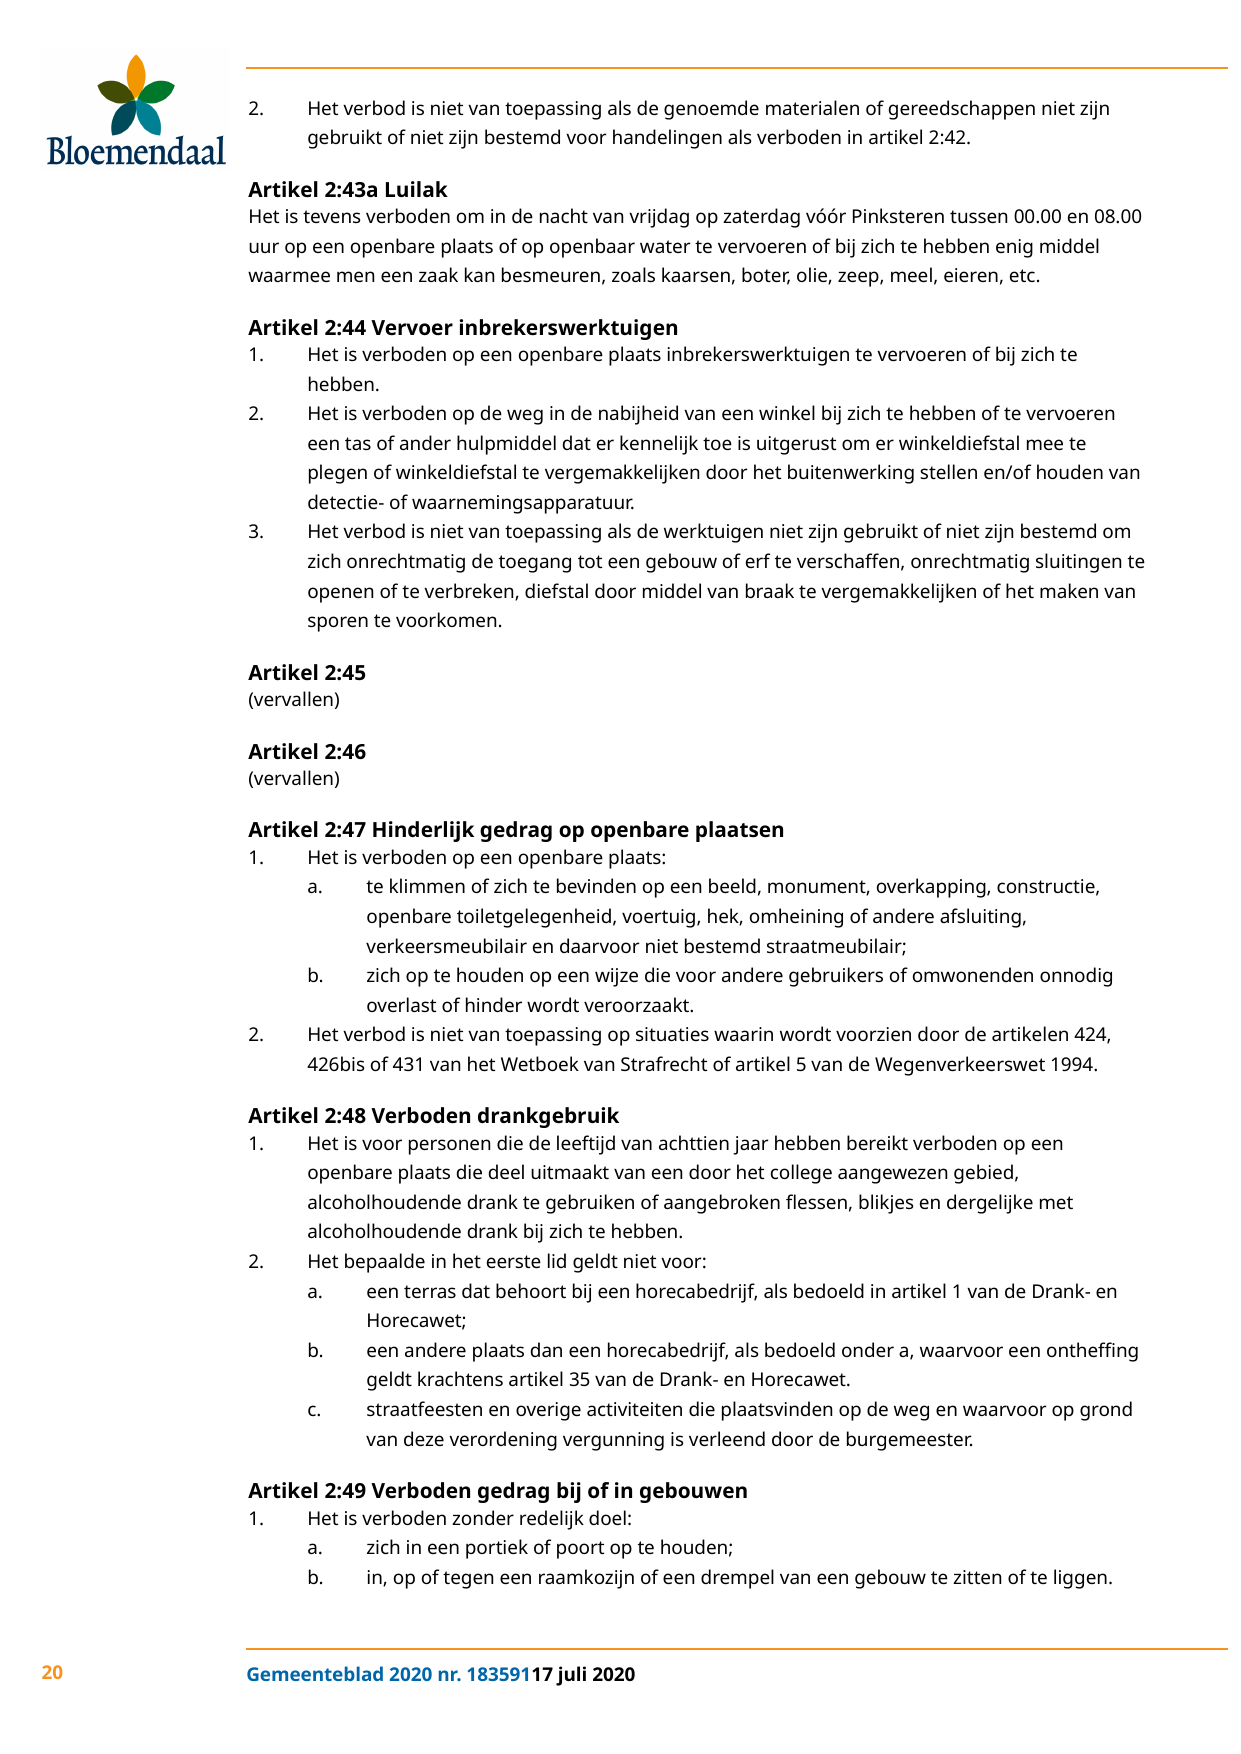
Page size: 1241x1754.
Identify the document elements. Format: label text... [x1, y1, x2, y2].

list te klimmen of zich te bevinden op een beeld, monument, overkapping, constructie, openbare toiletgelegenheid, voertuig, hek, omheining of andere afsluiting, verkeersmeubilair en daarvoor niet bestemd straatmeubilair; [307, 874, 1152, 958]
text Het is tevens verboden om in de nacht van vrijdag op zaterdag vóór Pinksteren tussen 00.00 en 08.00 uur op een openbare plaats of op openbaar water te vervoeren of bij zich te hebben enig middel waarmee men een zaak kan besmeuren, zoals kaarsen, boter, olie, zeep, meel, eieren, etc. [248, 203, 1152, 288]
text Artikel 2:44 Vervoer inbrekerswerktuigen [248, 313, 1152, 341]
text Artikel 2:47 Hinderlijk gedrag op openbare plaatsen [248, 816, 1152, 844]
list een terras dat behoort bij een horecabedrijf, als bedoeld in artikel 1 van de Drank- en Horecawet; [307, 1278, 1152, 1333]
picture [41, 47, 231, 172]
text (vervallen) [248, 686, 1152, 712]
list Het verbod is niet van toepassing als de werktuigen niet zijn gebruikt of niet zijn bestemd om zich onrechtmatig de toegang tot een gebouw of erf te verschaffen, onrechtmatig sluitingen te openen of te verbreken, diefstal door middel van braak te vergemakkelijken of het maken van sporen te voorkomen. [248, 519, 1152, 633]
list zich in een portiek of poort op te houden; [307, 1534, 1152, 1560]
text Artikel 2:49 Verboden gedrag bij of in gebouwen [248, 1476, 1152, 1505]
text Artikel 2:43a Luilak [248, 175, 1152, 203]
list Het is verboden op een openbare plaats: [248, 844, 1152, 870]
list een andere plaats dan een horecabedrijf, als bedoeld onder a, waarvoor een ontheffing geldt krachtens artikel 35 van de Drank- en Horecawet. [307, 1337, 1152, 1392]
list Het is verboden op de weg in de nabijheid van een winkel bij zich te hebben of te vervoeren een tas of ander hulpmiddel dat er kennelijk toe is uitgerust om er winkeldiefstal mee te plegen of winkeldiefstal te vergemakkelijken door het buitenwerking stellen en/of houden van detectie- of waarnemingsapparatuur. [248, 400, 1152, 515]
text Artikel 2:46 [248, 737, 1152, 765]
text Artikel 2:45 [248, 658, 1152, 686]
list in, op of tegen een raamkozijn of een drempel van een gebouw te zitten of te liggen. [307, 1564, 1152, 1589]
text Artikel 2:48 Verboden drankgebruik [248, 1102, 1152, 1130]
list Het is voor personen die de leeftijd van achttien jaar hebben bereikt verboden op een openbare plaats die deel uitmaakt van een door het college aangewezen gebied, alcoholhoudende drank te gebruiken of aangebroken flessen, blikjes en dergelijke met alcoholhoudende drank bij zich te hebben. [248, 1130, 1152, 1244]
list straatfeesten en overige activiteiten die plaatsvinden op de weg en waarvoor op grond van deze verordening vergunning is verleend door de burgemeester. [307, 1396, 1152, 1452]
list Het is verboden zonder redelijk doel: [248, 1505, 1152, 1530]
text (vervallen) [248, 765, 1152, 791]
list Het verbod is niet van toepassing op situaties waarin wordt voorzien door de artikelen 424, 426bis of 431 van het Wetboek van Strafrecht of artikel 5 van de Wegenverkeerswet 1994. [248, 1022, 1152, 1077]
list Het bepaalde in het eerste lid geldt niet voor: [248, 1248, 1152, 1274]
list zich op te houden op een wijze die voor andere gebruikers of omwonenden onnodig overlast of hinder wordt veroorzaakt. [307, 962, 1152, 1018]
list Het verbod is niet van toepassing als de genoemde materialen of gereedschappen niet zijn gebruikt of niet zijn bestemd voor handelingen als verboden in artikel 2:42. [248, 95, 1152, 150]
list Het is verboden op een openbare plaats inbrekerswerktuigen te vervoeren of bij zich te hebben. [248, 341, 1152, 397]
